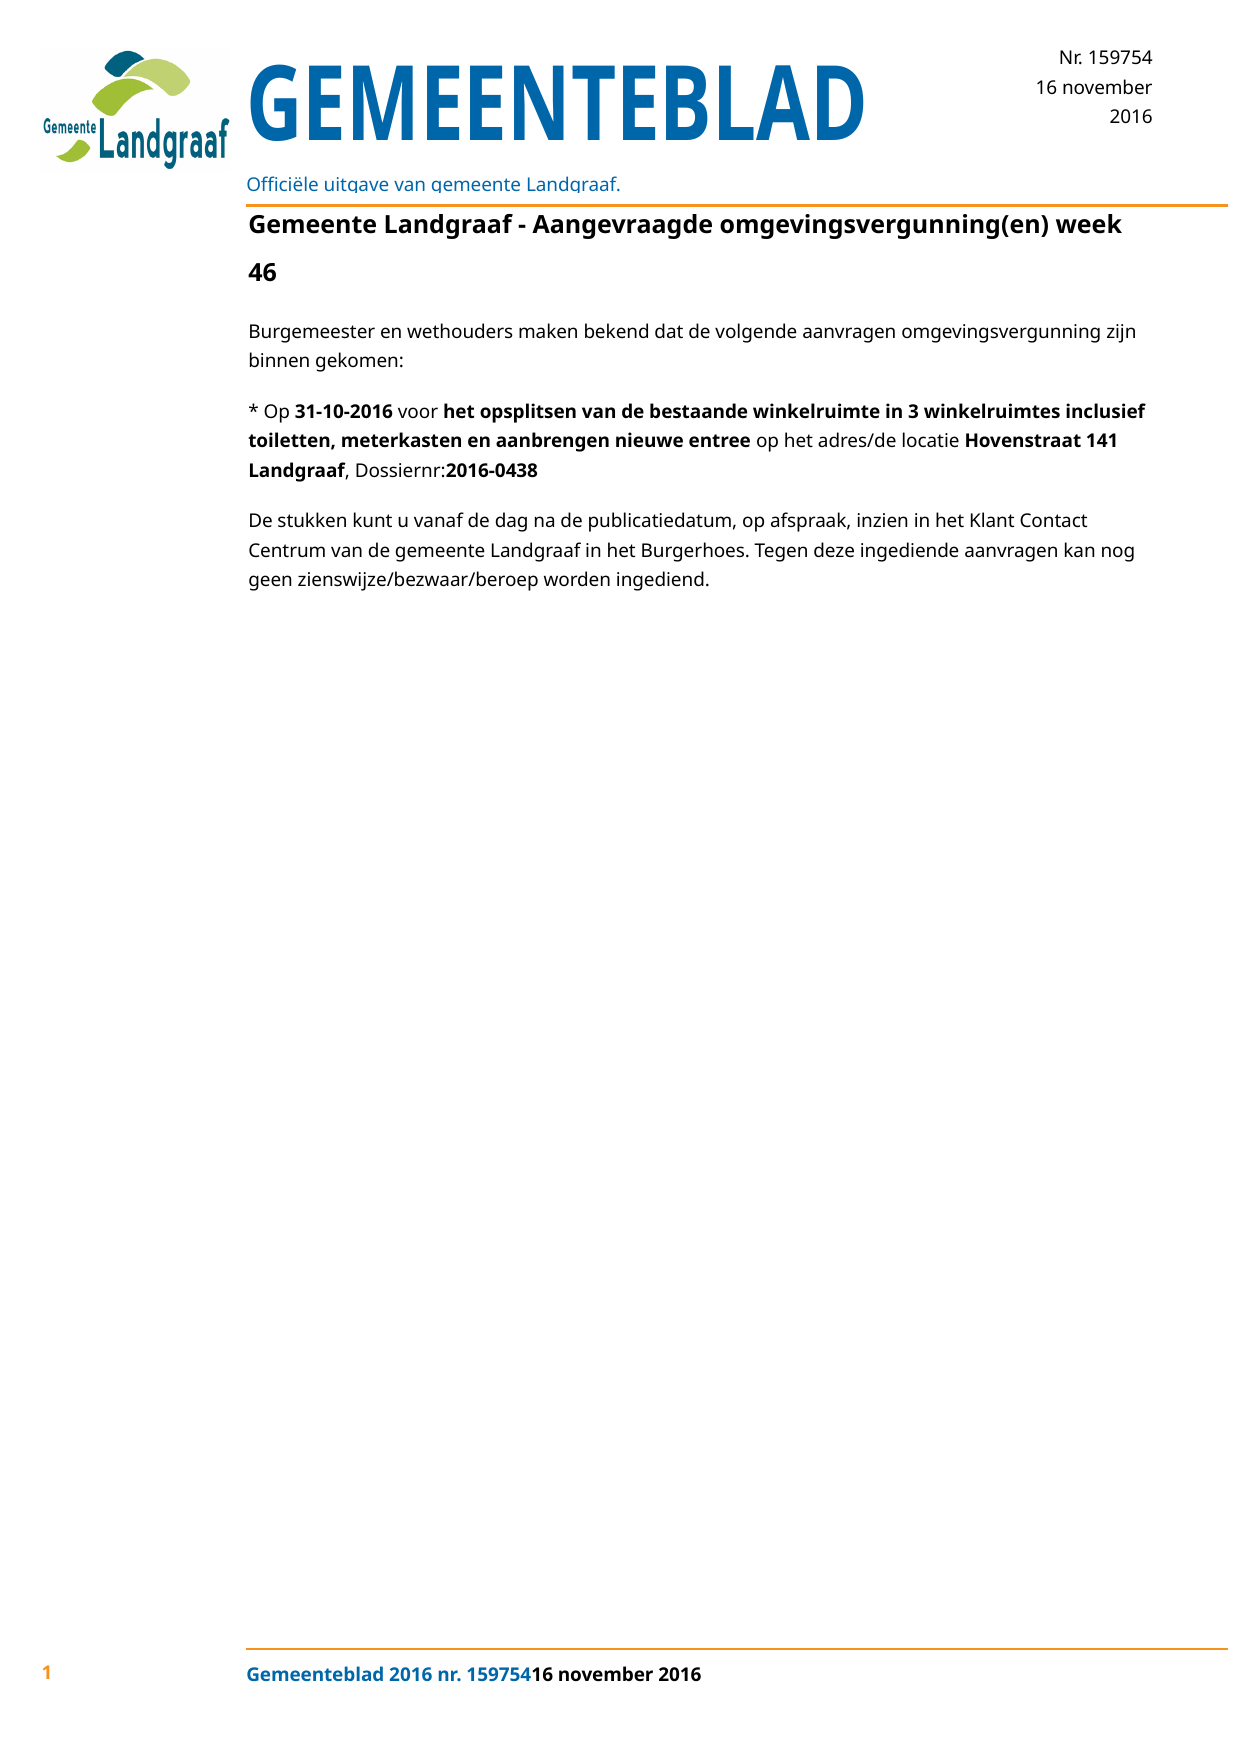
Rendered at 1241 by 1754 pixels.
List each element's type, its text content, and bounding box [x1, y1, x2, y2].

text De stukken kunt u vanaf de dag na de publicatiedatum, op afspraak, inzien in het Klant Contact Centrum van de gemeente Landgraaf in het Burgerhoes. Tegen deze ingediende aanvragen kan nog geen zienswijze/bezwaar/beroep worden ingediend. [248, 507, 1152, 592]
picture [41, 47, 231, 172]
text * Op 31-10-2016 voor het opsplitsen van de bestaande winkelruimte in 3 winkelruimtes inclusief toiletten, meterkasten en aanbrengen nieuwe entree op het adres/de locatie Hovenstraat 141 Landgraaf, Dossiernr:2016-0438 [248, 398, 1152, 483]
text Gemeente Landgraaf - Aangevraagde omgevingsvergunning(en) week 46 [248, 207, 1152, 288]
text Burgemeester en wethouders maken bekend dat de volgende aanvragen omgevingsvergunning zijn binnen gekomen: [248, 318, 1152, 373]
